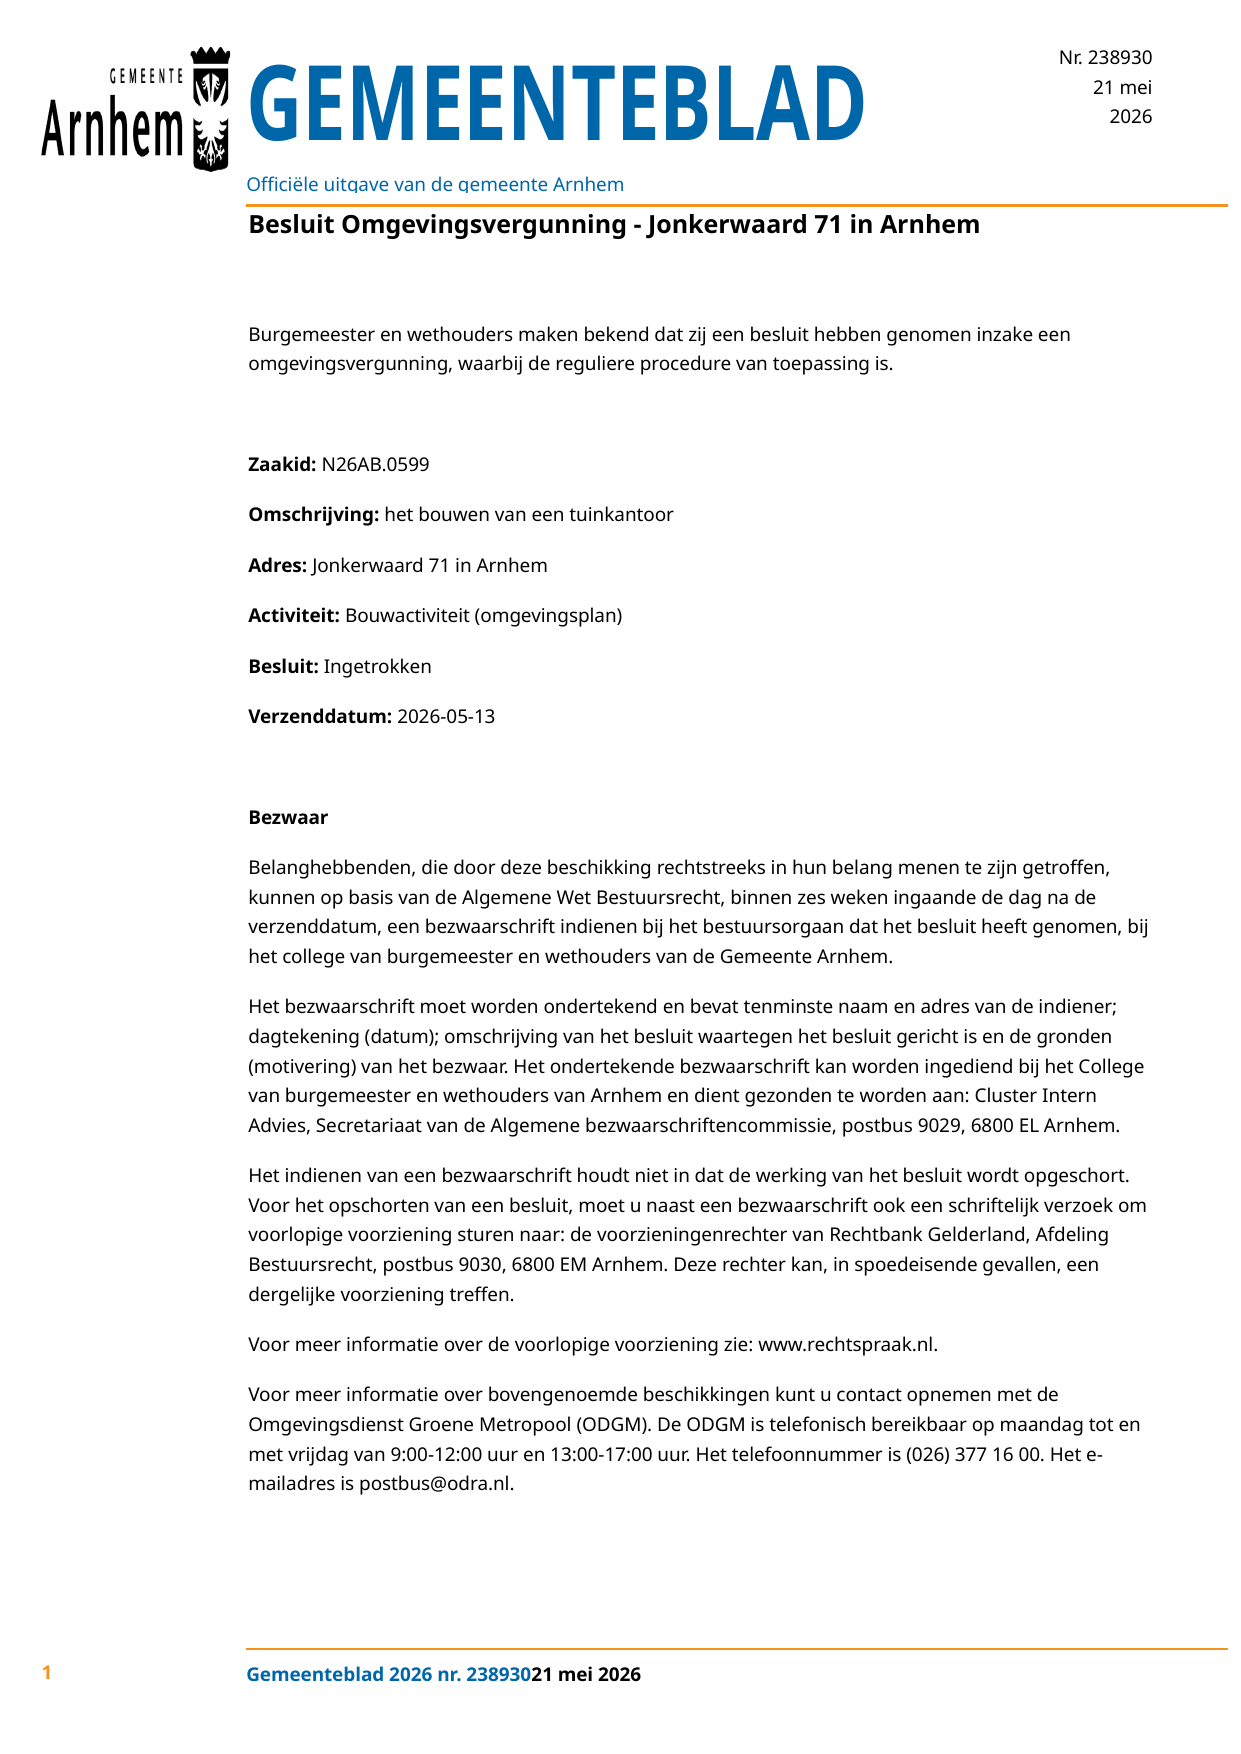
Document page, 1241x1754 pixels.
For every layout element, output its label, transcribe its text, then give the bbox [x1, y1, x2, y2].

text Bezwaar [248, 804, 1152, 830]
text Activiteit: Bouwactiviteit (omgevingsplan) [248, 602, 1152, 628]
text Voor meer informatie over bovengenoemde beschikkingen kunt u contact opnemen met de Omgevingsdienst Groene Metropool (ODGM). De ODGM is telefonisch bereikbaar op maandag tot en met vrijdag van 9:00-12:00 uur en 13:00-17:00 uur. Het telefoonnummer is (026) 377 16 00. Het e-mailadres is postbus@odra.nl. [248, 1382, 1152, 1496]
text Zaakid: N26AB.0599 [248, 451, 1152, 477]
text Omschrijving: het bouwen van een tuinkantoor [248, 502, 1152, 527]
text Het bezwaarschrift moet worden ondertekend en bevat tenminste naam en adres van de indiener; dagtekening (datum); omschrijving van het besluit waartegen het besluit gericht is en de gronden (motivering) van het bezwaar. Het ondertekende bezwaarschrift kan worden ingediend bij het College van burgemeester en wethouders van Arnhem en dient gezonden te worden aan: Cluster Intern Advies, Secretariaat van de Algemene bezwaarschriftencommissie, postbus 9029, 6800 EL Arnhem. [248, 994, 1152, 1138]
text Adres: Jonkerwaard 71 in Arnhem [248, 552, 1152, 578]
text Besluit Omgevingsvergunning - Jonkerwaard 71 in Arnhem [248, 207, 1152, 241]
text Voor meer informatie over de voorlopige voorziening zie: www.rechtspraak.nl. [248, 1331, 1152, 1357]
picture [41, 47, 231, 172]
text Het indienen van een bezwaarschrift houdt niet in dat de werking van het besluit wordt opgeschort. Voor het opschorten van een besluit, moet u naast een bezwaarschrift ook een schriftelijk verzoek om voorlopige voorziening sturen naar: de voorzieningenrechter van Rechtbank Gelderland, Afdeling Bestuursrecht, postbus 9030, 6800 EM Arnhem. Deze rechter kan, in spoedeisende gevallen, een dergelijke voorziening treffen. [248, 1162, 1152, 1306]
text Verzenddatum: 2026-05-13 [248, 703, 1152, 729]
text Besluit: Ingetrokken [248, 653, 1152, 678]
text Burgemeester en wethouders maken bekend dat zij een besluit hebben genomen inzake een omgevingsvergunning, waarbij de reguliere procedure van toepassing is. [248, 321, 1152, 376]
text Belanghebbenden, die door deze beschikking rechtstreeks in hun belang menen te zijn getroffen, kunnen op basis van de Algemene Wet Bestuursrecht, binnen zes weken ingaande de dag na de verzenddatum, een bezwaarschrift indienen bij het bestuursorgaan dat het besluit heeft genomen, bij het college van burgemeester en wethouders van de Gemeente Arnhem. [248, 854, 1152, 969]
